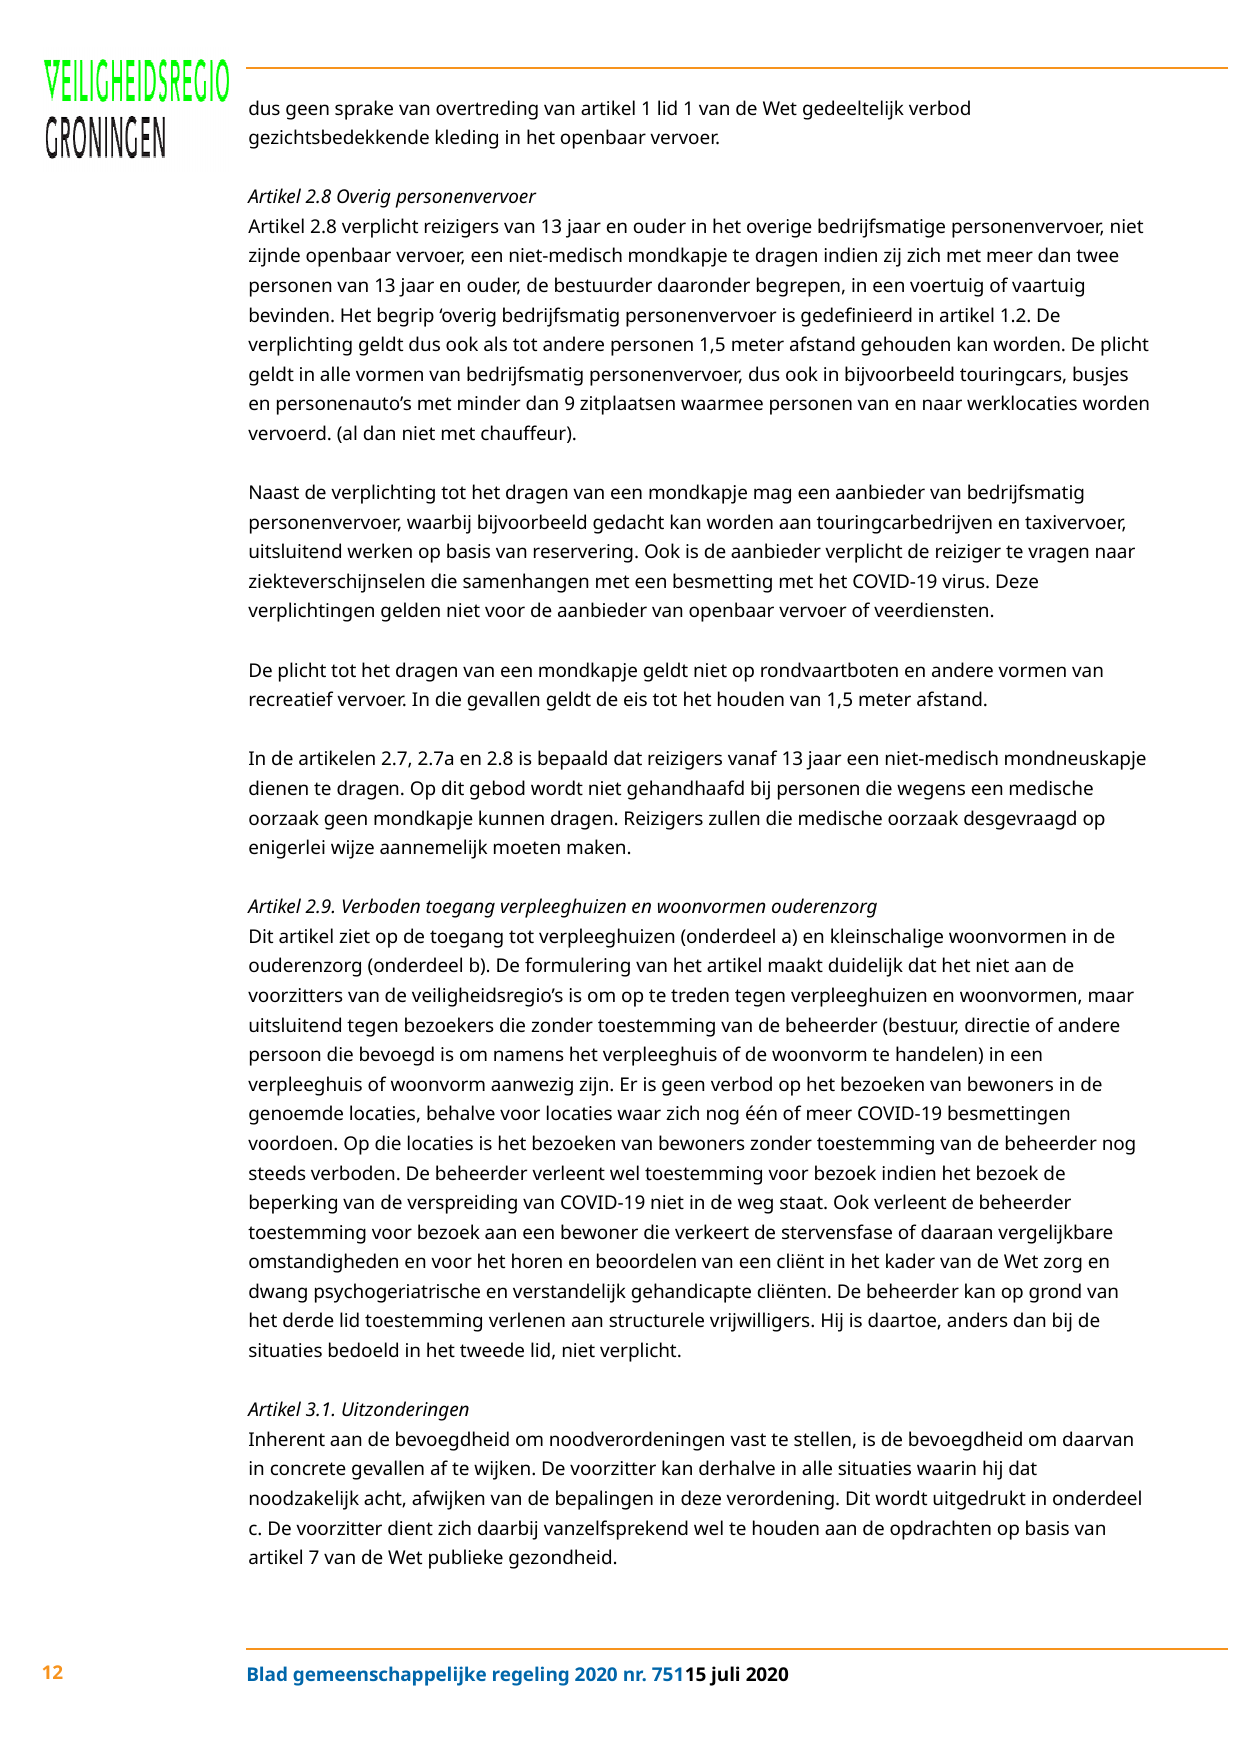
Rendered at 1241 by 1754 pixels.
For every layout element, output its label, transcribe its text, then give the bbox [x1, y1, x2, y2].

text Artikel 2.9. Verboden toegang verpleeghuizen en woonvormen ouderenzorg [248, 893, 1152, 919]
text Artikel 2.8 Overig personenvervoer [248, 183, 1152, 209]
text Artikel 3.1. Uitzonderingen [248, 1396, 1152, 1422]
picture [41, 47, 231, 172]
text Artikel 2.8 verplicht reizigers van 13 jaar en ouder in het overige bedrijfsmatige personenvervoer, niet zijnde openbaar vervoer, een niet-medisch mondkapje te dragen indien zij zich met meer dan twee personen van 13 jaar en ouder, de bestuurder daaronder begrepen, in een voertuig of vaartuig bevinden. Het begrip ‘overig bedrijfsmatig personenvervoer is gedefinieerd in artikel 1.2. De verplichting geldt dus ook als tot andere personen 1,5 meter afstand gehouden kan worden. De plicht geldt in alle vormen van bedrijfsmatig personenvervoer, dus ook in bijvoorbeeld touringcars, busjes en personenauto’s met minder dan 9 zitplaatsen waarmee personen van en naar werklocaties worden vervoerd. (al dan niet met chauffeur). [248, 213, 1152, 446]
text De plicht tot het dragen van een mondkapje geldt niet op rondvaartboten en andere vormen van recreatief vervoer. In die gevallen geldt de eis tot het houden van 1,5 meter afstand. [248, 657, 1152, 712]
text dus geen sprake van overtreding van artikel 1 lid 1 van de Wet gedeeltelijk verbod gezichtsbedekkende kleding in het openbaar vervoer. [248, 95, 1152, 150]
text Inherent aan de bevoegdheid om noodverordeningen vast te stellen, is de bevoegdheid om daarvan in concrete gevallen af te wijken. De voorzitter kan derhalve in alle situaties waarin hij dat noodzakelijk acht, afwijken van de bepalingen in deze verordening. Dit wordt uitgedrukt in onderdeel c. De voorzitter dient zich daarbij vanzelfsprekend wel te houden aan de opdrachten op basis van artikel 7 van de Wet publieke gezondheid. [248, 1426, 1152, 1570]
text In de artikelen 2.7, 2.7a en 2.8 is bepaald dat reizigers vanaf 13 jaar een niet-medisch mondneuskapje dienen te dragen. Op dit gebod wordt niet gehandhaafd bij personen die wegens een medische oorzaak geen mondkapje kunnen dragen. Reizigers zullen die medische oorzaak desgevraagd op enigerlei wijze aannemelijk moeten maken. [248, 746, 1152, 860]
text Dit artikel ziet op de toegang tot verpleeghuizen (onderdeel a) en kleinschalige woonvormen in de ouderenzorg (onderdeel b). De formulering van het artikel maakt duidelijk dat het niet aan de voorzitters van de veiligheidsregio’s is om op te treden tegen verpleeghuizen en woonvormen, maar uitsluitend tegen bezoekers die zonder toestemming van de beheerder (bestuur, directie of andere persoon die bevoegd is om namens het verpleeghuis of de woonvorm te handelen) in een verpleeghuis of woonvorm aanwezig zijn. Er is geen verbod op het bezoeken van bewoners in de genoemde locaties, behalve voor locaties waar zich nog één of meer COVID-19 besmettingen voordoen. Op die locaties is het bezoeken van bewoners zonder toestemming van de beheerder nog steeds verboden. De beheerder verleent wel toestemming voor bezoek indien het bezoek de beperking van de verspreiding van COVID-19 niet in de weg staat. Ook verleent de beheerder toestemming voor bezoek aan een bewoner die verkeert de stervensfase of daaraan vergelijkbare omstandigheden en voor het horen en beoordelen van een cliënt in het kader van de Wet zorg en dwang psychogeriatrische en verstandelijk gehandicapte cliënten. De beheerder kan op grond van het derde lid toestemming verlenen aan structurele vrijwilligers. Hij is daartoe, anders dan bij de situaties bedoeld in het tweede lid, niet verplicht. [248, 923, 1152, 1363]
text Naast de verplichting tot het dragen van een mondkapje mag een aanbieder van bedrijfsmatig personenvervoer, waarbij bijvoorbeeld gedacht kan worden aan touringcarbedrijven en taxivervoer, uitsluitend werken op basis van reservering. Ook is de aanbieder verplicht de reiziger te vragen naar ziekteverschijnselen die samenhangen met een besmetting met het COVID-19 virus. Deze verplichtingen gelden niet voor de aanbieder van openbaar vervoer of veerdiensten. [248, 479, 1152, 623]
